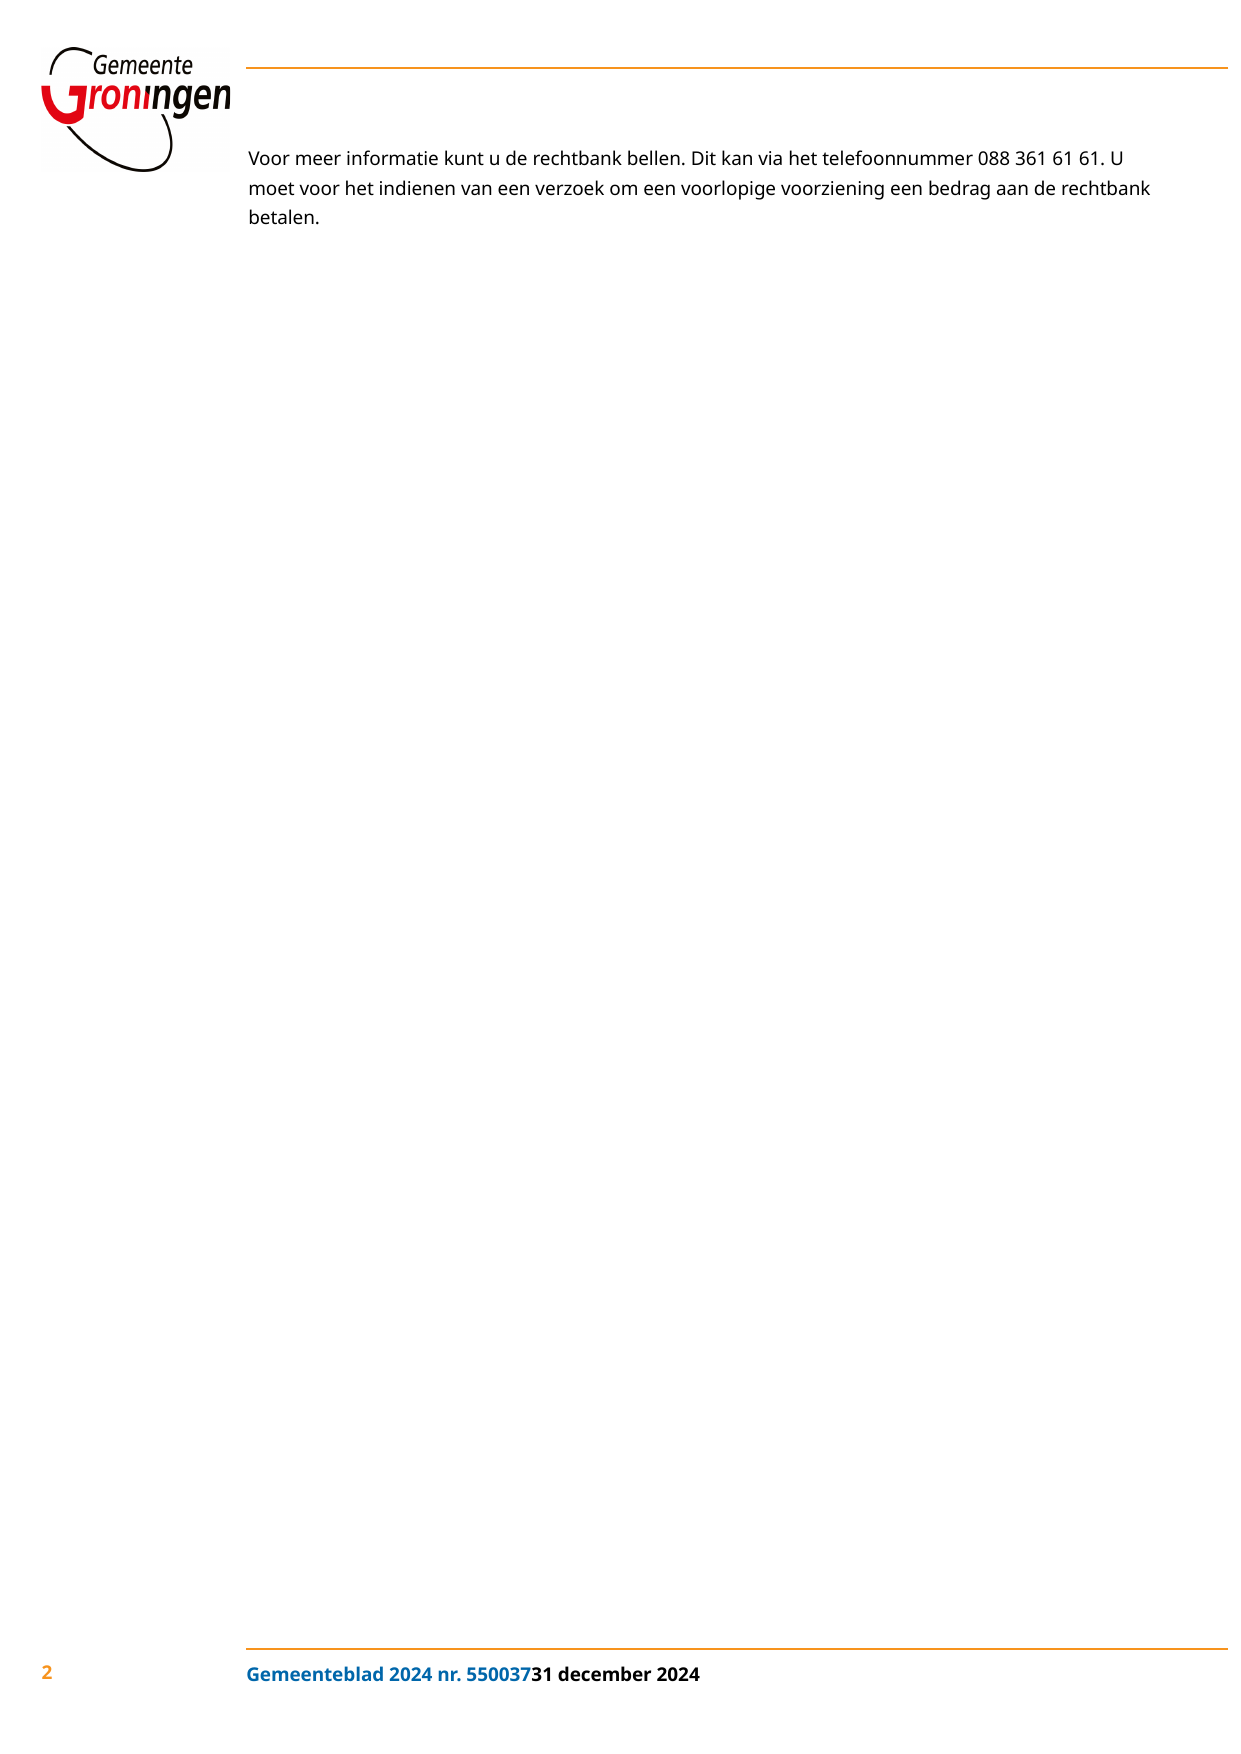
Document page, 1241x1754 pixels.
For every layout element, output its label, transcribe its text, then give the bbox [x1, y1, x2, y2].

text Voor meer informatie kunt u de rechtbank bellen. Dit kan via het telefoonnummer 088 361 61 61. U moet voor het indienen van een verzoek om een voorlopige voorziening een bedrag aan de rechtbank betalen. [248, 145, 1152, 230]
picture [41, 47, 231, 172]
